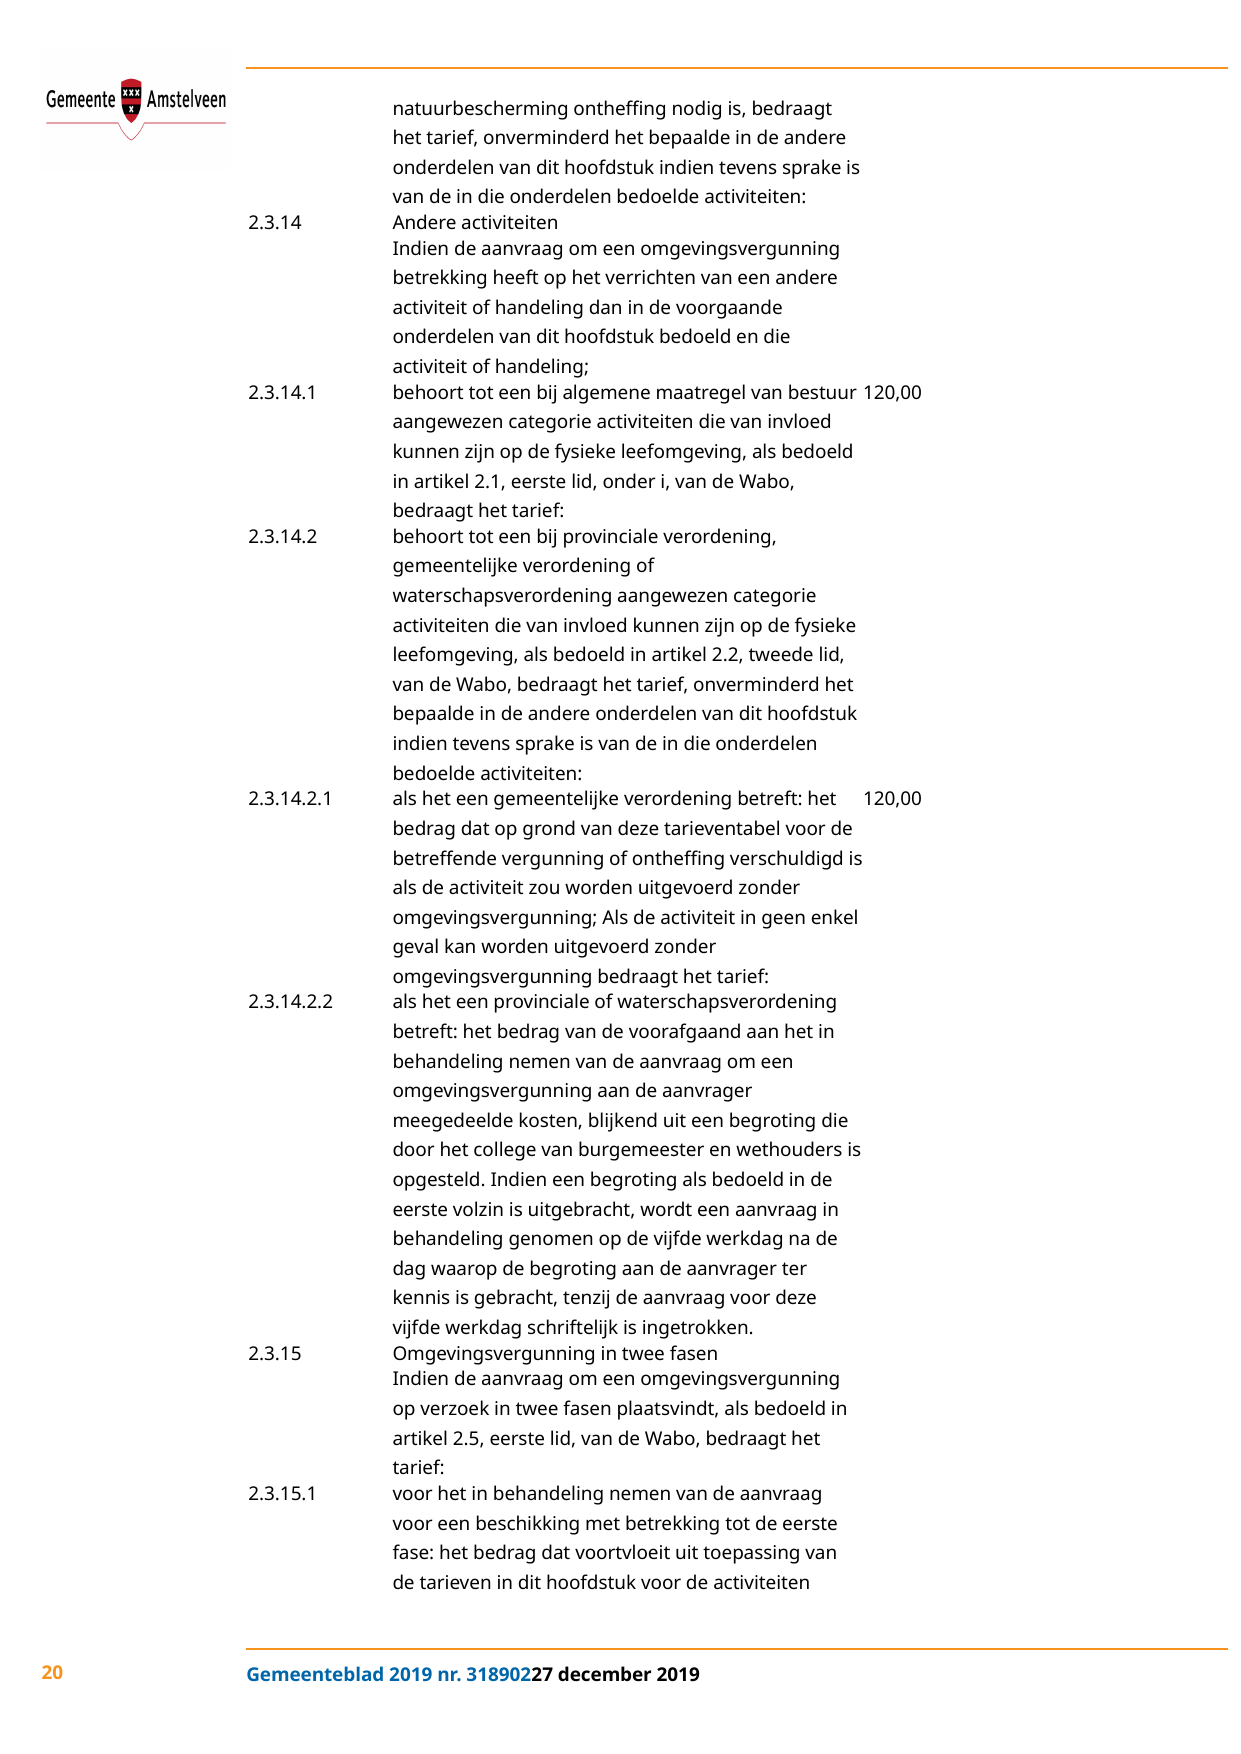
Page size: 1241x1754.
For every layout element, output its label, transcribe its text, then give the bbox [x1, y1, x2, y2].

table_cell [248, 95, 392, 209]
table_cell 120,00 [863, 379, 1152, 523]
table_cell Andere activiteiten [392, 209, 863, 235]
table_cell [863, 95, 1152, 209]
table_cell behoort tot een bij algemene maatregel van bestuur aangewezen categorie activiteiten die van invloed kunnen zijn op de fysieke leefomgeving, als bedoeld in artikel 2.1, eerste lid, onder i, van de Wabo, bedraagt het tarief: [392, 379, 863, 523]
table_cell [248, 1366, 392, 1480]
table_cell 2.3.14.2.2 [248, 989, 392, 1340]
table_cell 2.3.15.1 [248, 1480, 392, 1594]
table_cell 2.3.14.1 [248, 379, 392, 523]
table_cell [863, 235, 1152, 379]
table_cell 2.3.14.2 [248, 523, 392, 786]
table_cell als het een provinciale of waterschapsverordening betreft: het bedrag van de voorafgaand aan het in behandeling nemen van de aanvraag om een omgevingsvergunning aan de aanvrager meegedeelde kosten, blijkend uit een begroting die door het college van burgemeester en wethouders is opgesteld. Indien een begroting als bedoeld in de eerste volzin is uitgebracht, wordt een aanvraag in behandeling genomen op de vijfde werkdag na de dag waarop de begroting aan de aanvrager ter kennis is gebracht, tenzij de aanvraag voor deze vijfde werkdag schriftelijk is ingetrokken. [392, 989, 863, 1340]
table_cell als het een gemeentelijke verordening betreft: het bedrag dat op grond van deze tarieventabel voor de betreffende vergunning of ontheffing verschuldigd is als de activiteit zou worden uitgevoerd zonder omgevingsvergunning; Als de activiteit in geen enkel geval kan worden uitgevoerd zonder omgevingsvergunning bedraagt het tarief: [392, 786, 863, 989]
table_cell 120,00 [863, 786, 1152, 989]
table_cell [863, 1366, 1152, 1480]
table_cell Indien de aanvraag om een omgevingsvergunning betrekking heeft op het verrichten van een andere activiteit of handeling dan in de voorgaande onderdelen van dit hoofdstuk bedoeld en die activiteit of handeling; [392, 235, 863, 379]
table_cell [863, 1480, 1152, 1594]
table_cell [248, 235, 392, 379]
table_cell 2.3.14.2.1 [248, 786, 392, 989]
table_cell behoort tot een bij provinciale verordening, gemeentelijke verordening of waterschapsverordening aangewezen categorie activiteiten die van invloed kunnen zijn op de fysieke leefomgeving, als bedoeld in artikel 2.2, tweede lid, van de Wabo, bedraagt het tarief, onverminderd het bepaalde in de andere onderdelen van dit hoofdstuk indien tevens sprake is van de in die onderdelen bedoelde activiteiten: [392, 523, 863, 786]
table_cell 2.3.14 [248, 209, 392, 235]
table_cell Indien de aanvraag om een omgevingsvergunning op verzoek in twee fasen plaatsvindt, als bedoeld in artikel 2.5, eerste lid, van de Wabo, bedraagt het tarief: [392, 1366, 863, 1480]
table_cell [863, 989, 1152, 1340]
table_cell [863, 209, 1152, 235]
table_cell [863, 1340, 1152, 1366]
table_cell natuurbescherming ontheffing nodig is, bedraagt het tarief, onverminderd het bepaalde in de andere onderdelen van dit hoofdstuk indien tevens sprake is van de in die onderdelen bedoelde activiteiten: [392, 95, 863, 209]
table_cell 2.3.15 [248, 1340, 392, 1366]
table_cell voor het in behandeling nemen van de aanvraag voor een beschikking met betrekking tot de eerste fase: het bedrag dat voortvloeit uit toepassing van de tarieven in dit hoofdstuk voor de activiteiten [392, 1480, 863, 1594]
table_cell [863, 523, 1152, 786]
table_cell Omgevingsvergunning in twee fasen [392, 1340, 863, 1366]
picture [41, 47, 231, 172]
